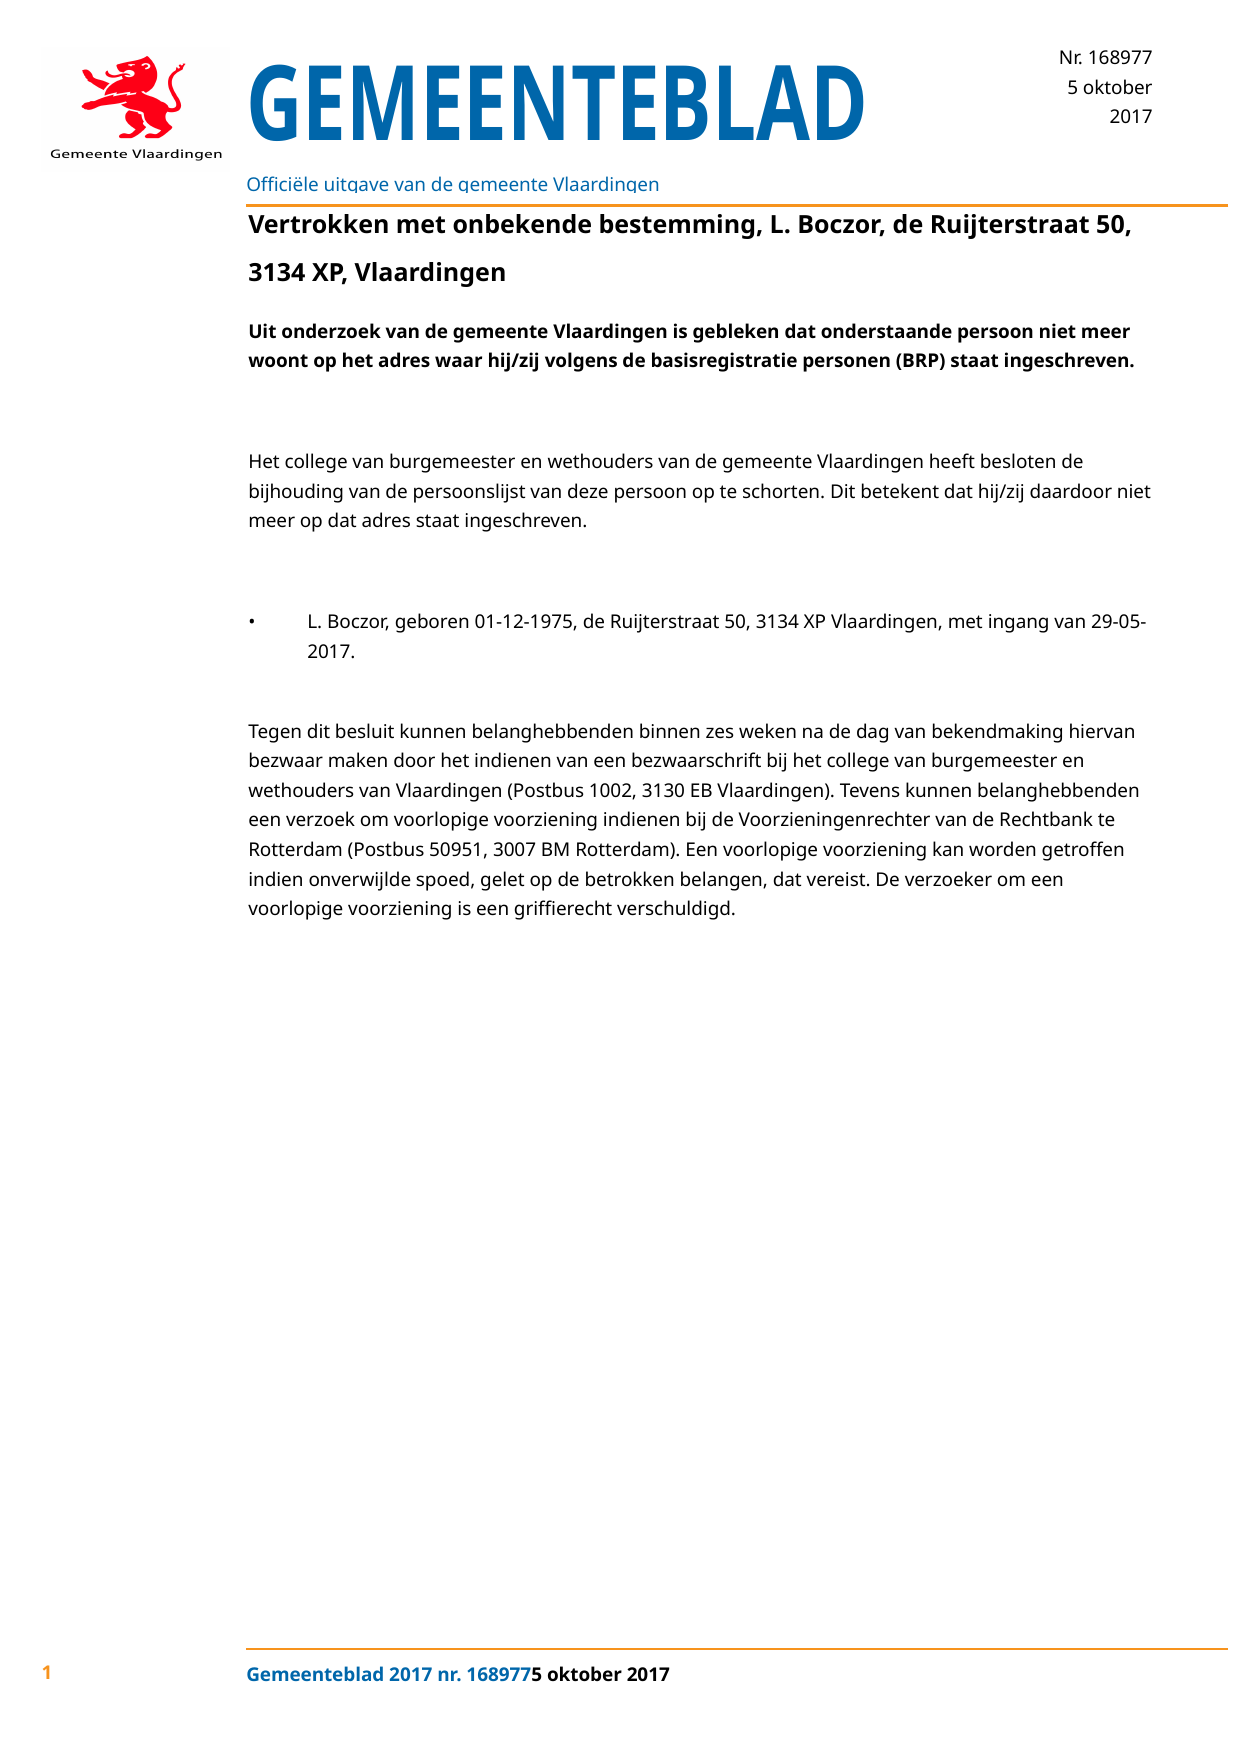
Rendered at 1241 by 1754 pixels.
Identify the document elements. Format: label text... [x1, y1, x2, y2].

text Uit onderzoek van de gemeente Vlaardingen is gebleken dat onderstaande persoon niet meer woont op het adres waar hij/zij volgens de basisregistratie personen (BRP) staat ingeschreven. [248, 318, 1152, 373]
picture [41, 47, 231, 172]
text Het college van burgemeester en wethouders van de gemeente Vlaardingen heeft besloten de bijhouding van de persoonslijst van deze persoon op te schorten. Dit betekent dat hij/zij daardoor niet meer op dat adres staat ingeschreven. [248, 448, 1152, 533]
text Vertrokken met onbekende bestemming, L. Boczor, de Ruijterstraat 50, 3134 XP, Vlaardingen [248, 207, 1152, 288]
text Tegen dit besluit kunnen belanghebbenden binnen zes weken na de dag van bekendmaking hiervan bezwaar maken door het indienen van een bezwaarschrift bij het college van burgemeester en wethouders van Vlaardingen (Postbus 1002, 3130 EB Vlaardingen). Tevens kunnen belanghebbenden een verzoek om voorlopige voorziening indienen bij de Voorzieningenrechter van de Rechtbank te Rotterdam (Postbus 50951, 3007 BM Rotterdam). Een voorlopige voorziening kan worden getroffen indien onverwijlde spoed, gelet op de betrokken belangen, dat vereist. De verzoeker om een voorlopige voorziening is een griffierecht verschuldigd. [248, 718, 1152, 921]
list L. Boczor, geboren 01-12-1975, de Ruijterstraat 50, 3134 XP Vlaardingen, met ingang van 29-05-2017. [248, 608, 1152, 664]
